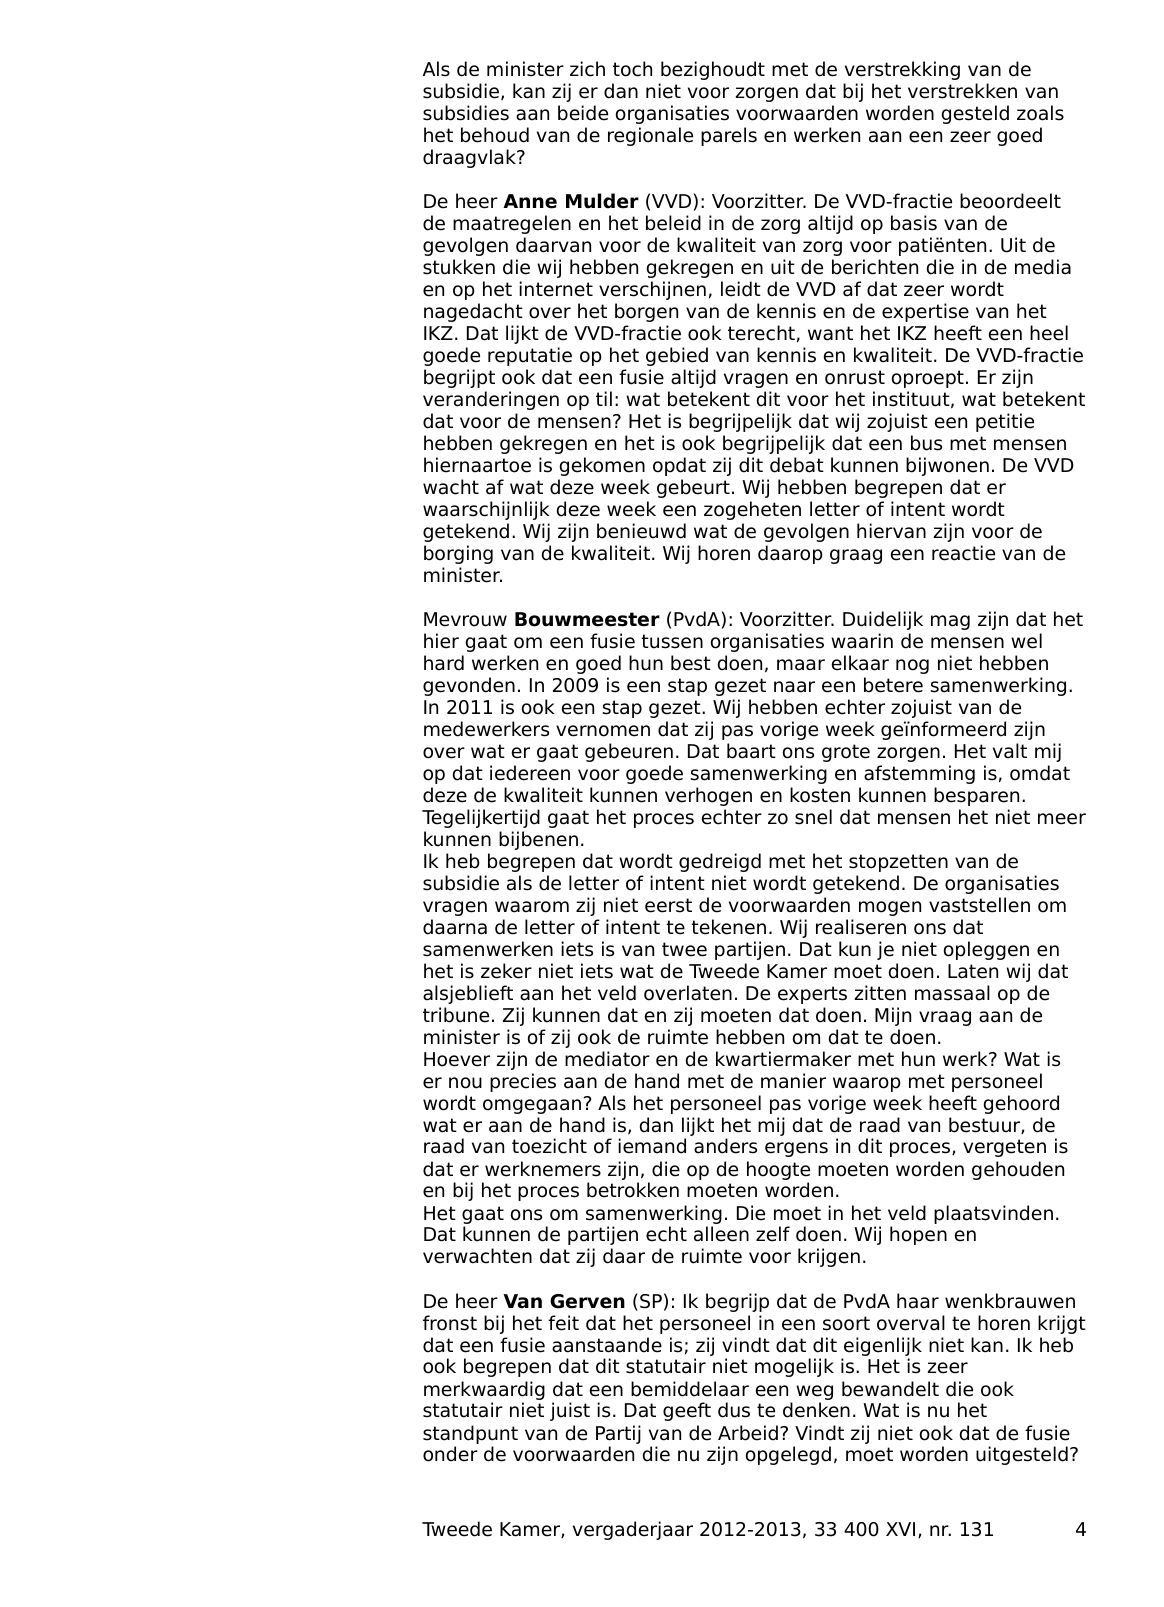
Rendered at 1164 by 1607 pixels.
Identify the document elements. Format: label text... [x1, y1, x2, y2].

text De heer Van Gerven (SP): Ik begrijp dat de PvdA haar wenkbrauwen fronst bij het feit dat het personeel in een soort overval te horen krijgt dat een fusie aanstaande is; zij vindt dat dit eigenlijk niet kan. Ik heb ook begrepen dat dit statutair niet mogelijk is. Het is zeer merkwaardig dat een bemiddelaar een weg bewandelt die ook statutair niet juist is. Dat geeft dus te denken. Wat is nu het standpunt van de Partij van de Arbeid? Vindt zij niet ook dat de fusie onder de voorwaarden die nu zijn opgelegd, moet worden uitgesteld? [422, 1291, 1087, 1466]
text Hoever zijn de mediator en de kwartiermaker met hun werk? Wat is er nou precies aan de hand met de manier waarop met personeel wordt omgegaan? Als het personeel pas vorige week heeft gehoord wat er aan de hand is, dan lijkt het mij dat de raad van bestuur, de raad van toezicht of iemand anders ergens in dit proces, vergeten is dat er werknemers zijn, die op de hoogte moeten worden gehouden en bij het proces betrokken moeten worden. [422, 1048, 1087, 1202]
text Als de minister zich toch bezighoudt met de verstrekking van de subsidie, kan zij er dan niet voor zorgen dat bij het verstrekken van subsidies aan beide organisaties voorwaarden worden gesteld zoals het behoud van de regionale parels en werken aan een zeer goed draagvlak? [422, 59, 1087, 169]
text Ik heb begrepen dat wordt gedreigd met het stopzetten van de subsidie als de letter of intent niet wordt getekend. De organisaties vragen waarom zij niet eerst de voorwaarden mogen vaststellen om daarna de letter of intent te tekenen. Wij realiseren ons dat samenwerken iets is van twee partijen. Dat kun je niet opleggen en het is zeker niet iets wat de Tweede Kamer moet doen. Laten wij dat alsjeblieft aan het veld overlaten. De experts zitten massaal op de tribune. Zij kunnen dat en zij moeten dat doen. Mijn vraag aan de minister is of zij ook de ruimte hebben om dat te doen. [422, 851, 1087, 1048]
text Het gaat ons om samenwerking. Die moet in het veld plaatsvinden. Dat kunnen de partijen echt alleen zelf doen. Wij hopen en verwachten dat zij daar de ruimte voor krijgen. [422, 1202, 1087, 1268]
text Mevrouw Bouwmeester (PvdA): Voorzitter. Duidelijk mag zijn dat het hier gaat om een fusie tussen organisaties waarin de mensen wel hard werken en goed hun best doen, maar elkaar nog niet hebben gevonden. In 2009 is een stap gezet naar een betere samenwerking. In 2011 is ook een stap gezet. Wij hebben echter zojuist van de medewerkers vernomen dat zij pas vorige week geïnformeerd zijn over wat er gaat gebeuren. Dat baart ons grote zorgen. Het valt mij op dat iedereen voor goede samenwerking en afstemming is, omdat deze de kwaliteit kunnen verhogen en kosten kunnen besparen. Tegelijkertijd gaat het proces echter zo snel dat mensen het niet meer kunnen bijbenen. [422, 609, 1087, 851]
text De heer Anne Mulder (VVD): Voorzitter. De VVD-fractie beoordeelt de maatregelen en het beleid in de zorg altijd op basis van de gevolgen daarvan voor de kwaliteit van zorg voor patiënten. Uit de stukken die wij hebben gekregen en uit de berichten die in de media en op het internet verschijnen, leidt de VVD af dat zeer wordt nagedacht over het borgen van de kennis en de expertise van het IKZ. Dat lijkt de VVD-fractie ook terecht, want het IKZ heeft een heel goede reputatie op het gebied van kennis en kwaliteit. De VVD-fractie begrijpt ook dat een fusie altijd vragen en onrust oproept. Er zijn veranderingen op til: wat betekent dit voor het instituut, wat betekent dat voor de mensen? Het is begrijpelijk dat wij zojuist een petitie hebben gekregen en het is ook begrijpelijk dat een bus met mensen hiernaartoe is gekomen opdat zij dit debat kunnen bijwonen. De VVD wacht af wat deze week gebeurt. Wij hebben begrepen dat er waarschijnlijk deze week een zogeheten letter of intent wordt getekend. Wij zijn benieuwd wat de gevolgen hiervan zijn voor de borging van de kwaliteit. Wij horen daarop graag een reactie van de minister. [422, 191, 1087, 587]
